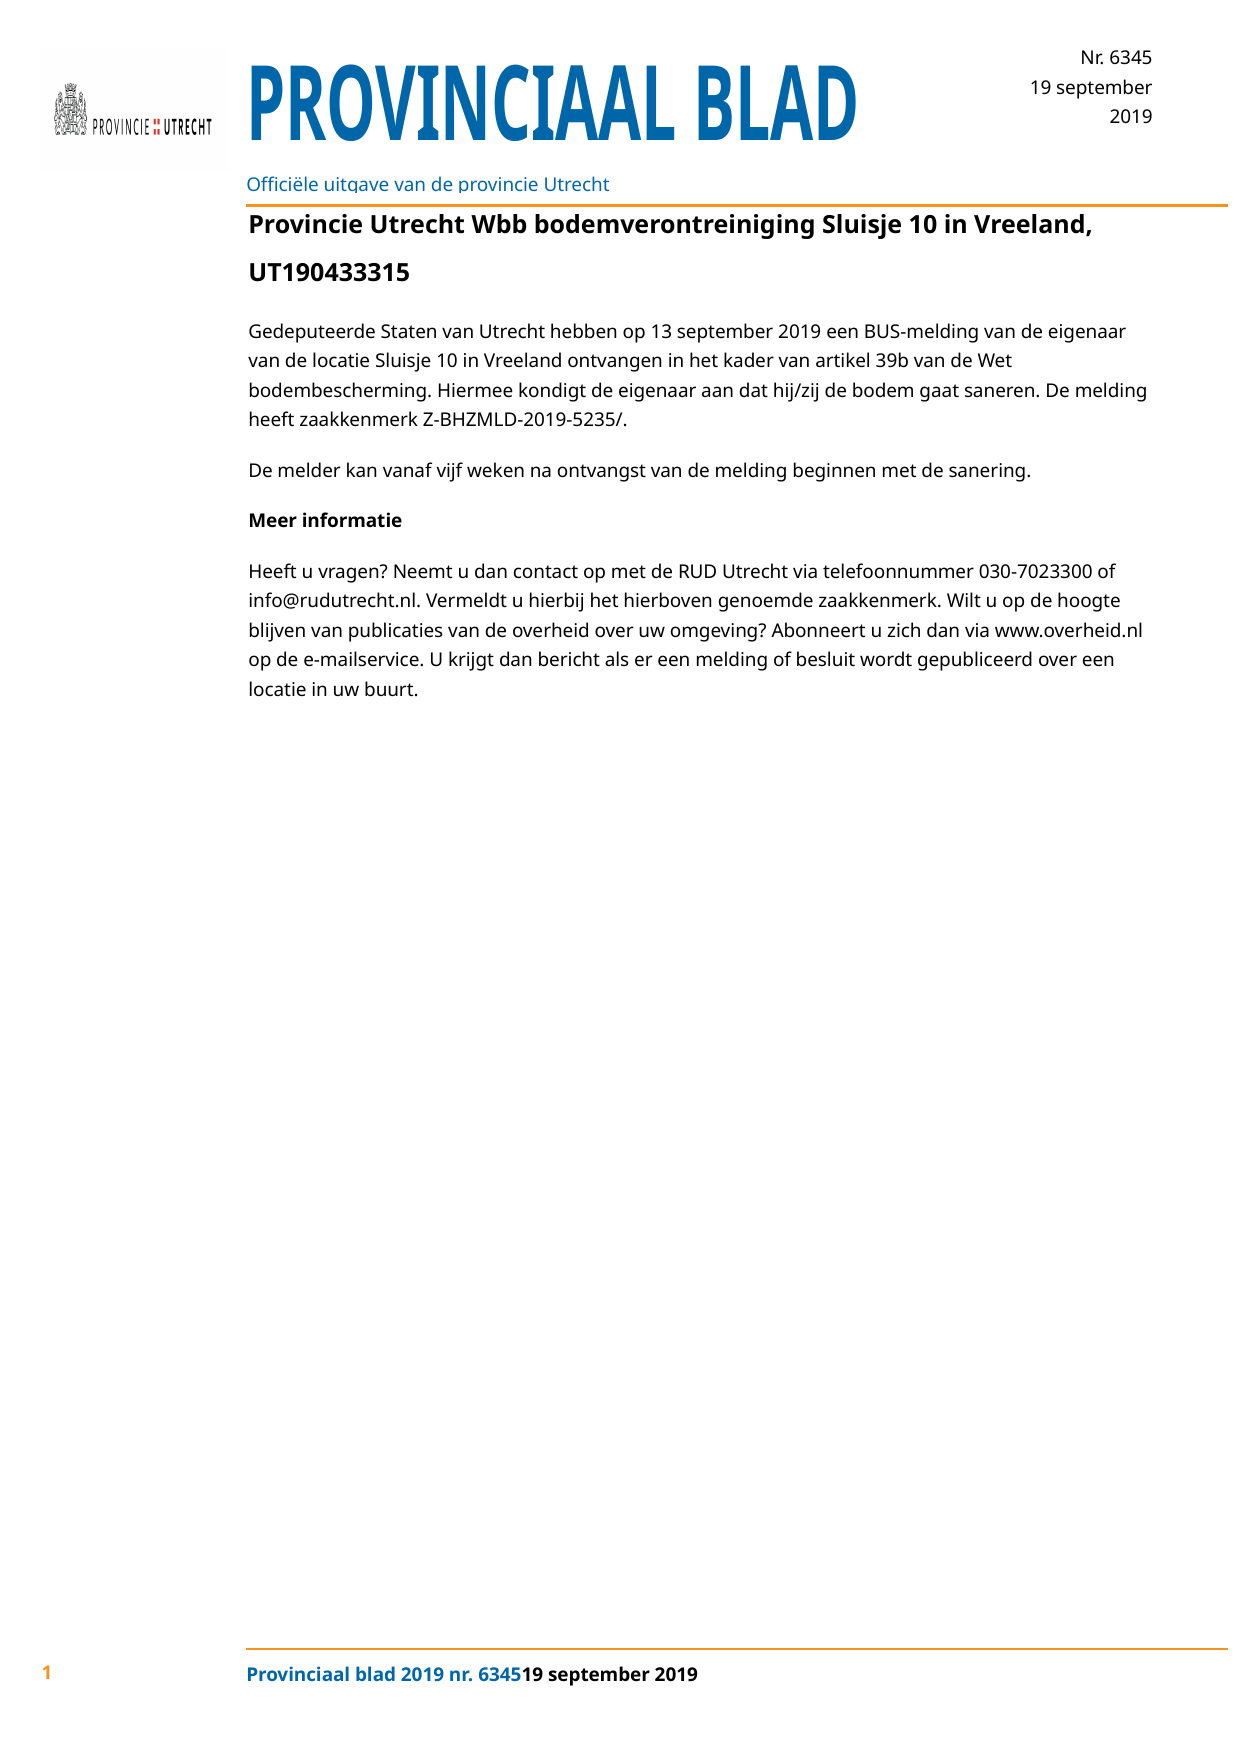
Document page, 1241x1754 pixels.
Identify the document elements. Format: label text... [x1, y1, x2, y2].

text Heeft u vragen? Neemt u dan contact op met de RUD Utrecht via telefoonnummer 030-7023300 of info@rudutrecht.nl. Vermeldt u hierbij het hierboven genoemde zaakkenmerk. Wilt u op de hoogte blijven van publicaties van de overheid over uw omgeving? Abonneert u zich dan via www.overheid.nl op de e-mailservice. U krijgt dan bericht als er een melding of besluit wordt gepubliceerd over een locatie in uw buurt. [248, 558, 1152, 702]
text Meer informatie [248, 507, 1152, 533]
picture [41, 47, 231, 172]
text De melder kan vanaf vijf weken na ontvangst van de melding beginnen met de sanering. [248, 457, 1152, 483]
text Gedeputeerde Staten van Utrecht hebben op 13 september 2019 een BUS-melding van de eigenaar van de locatie Sluisje 10 in Vreeland ontvangen in het kader van artikel 39b van de Wet bodembescherming. Hiermee kondigt de eigenaar aan dat hij/zij de bodem gaat saneren. De melding heeft zaakkenmerk Z-BHZMLD-2019-5235/. [248, 318, 1152, 432]
text Provincie Utrecht Wbb bodemverontreiniging Sluisje 10 in Vreeland, UT190433315 [248, 207, 1152, 288]
